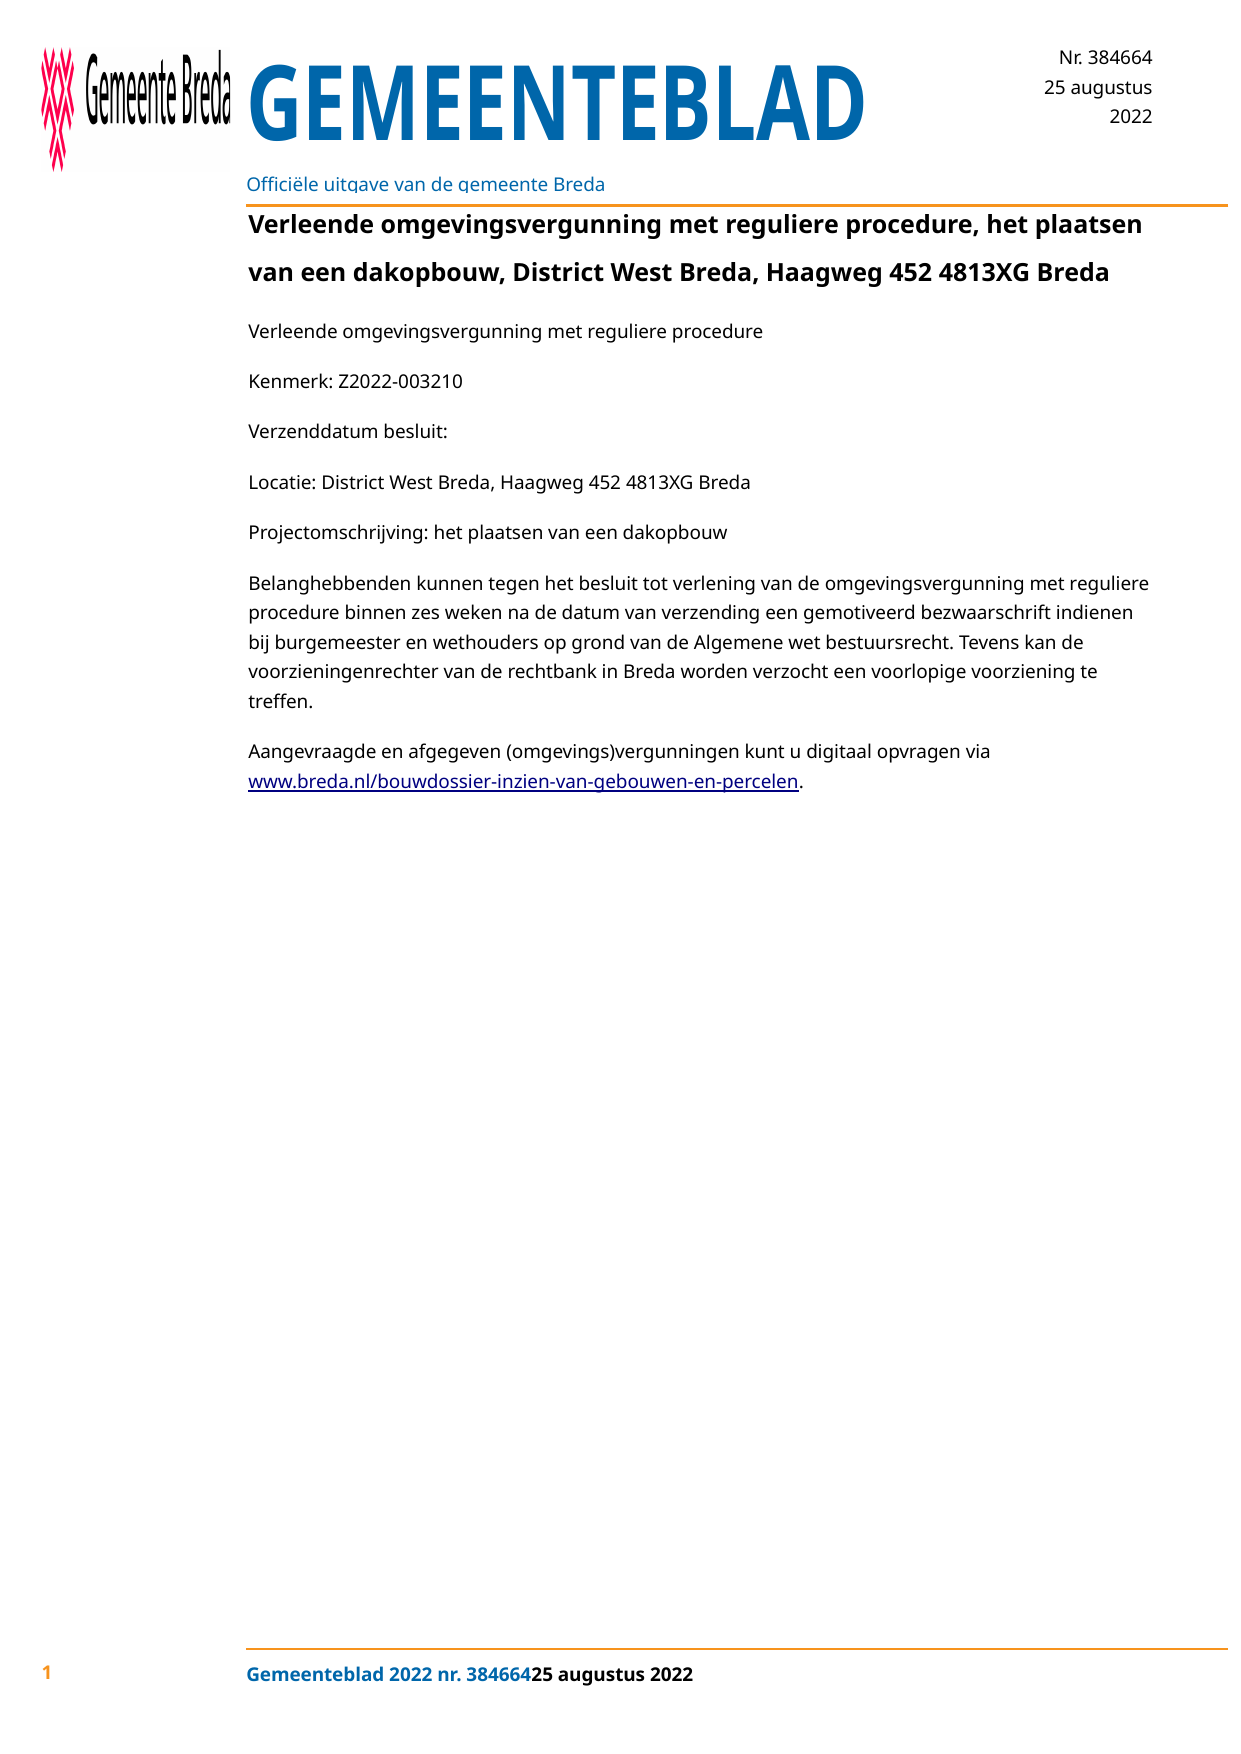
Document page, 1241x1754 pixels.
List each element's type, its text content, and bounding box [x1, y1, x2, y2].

text Verzenddatum besluit: [248, 419, 1152, 444]
text Aangevraagde en afgegeven (omgevings)vergunningen kunt u digitaal opvragen via www.breda.nl/bouwdossier-inzien-van-gebouwen-en-percelen. [248, 739, 1152, 794]
text Kenmerk: Z2022-003210 [248, 368, 1152, 394]
text Locatie: District West Breda, Haagweg 452 4813XG Breda [248, 469, 1152, 495]
text Belanghebbenden kunnen tegen het besluit tot verlening van de omgevingsvergunning met reguliere procedure binnen zes weken na de datum van verzending een gemotiveerd bezwaarschrift indienen bij burgemeester en wethouders op grond van de Algemene wet bestuursrecht. Tevens kan de voorzieningenrechter van de rechtbank in Breda worden verzocht een voorlopige voorziening te treffen. [248, 570, 1152, 714]
picture [41, 47, 231, 172]
text Projectomschrijving: het plaatsen van een dakopbouw [248, 519, 1152, 545]
text Verleende omgevingsvergunning met reguliere procedure [248, 318, 1152, 344]
text Verleende omgevingsvergunning met reguliere procedure, het plaatsen van een dakopbouw, District West Breda, Haagweg 452 4813XG Breda [248, 207, 1152, 288]
